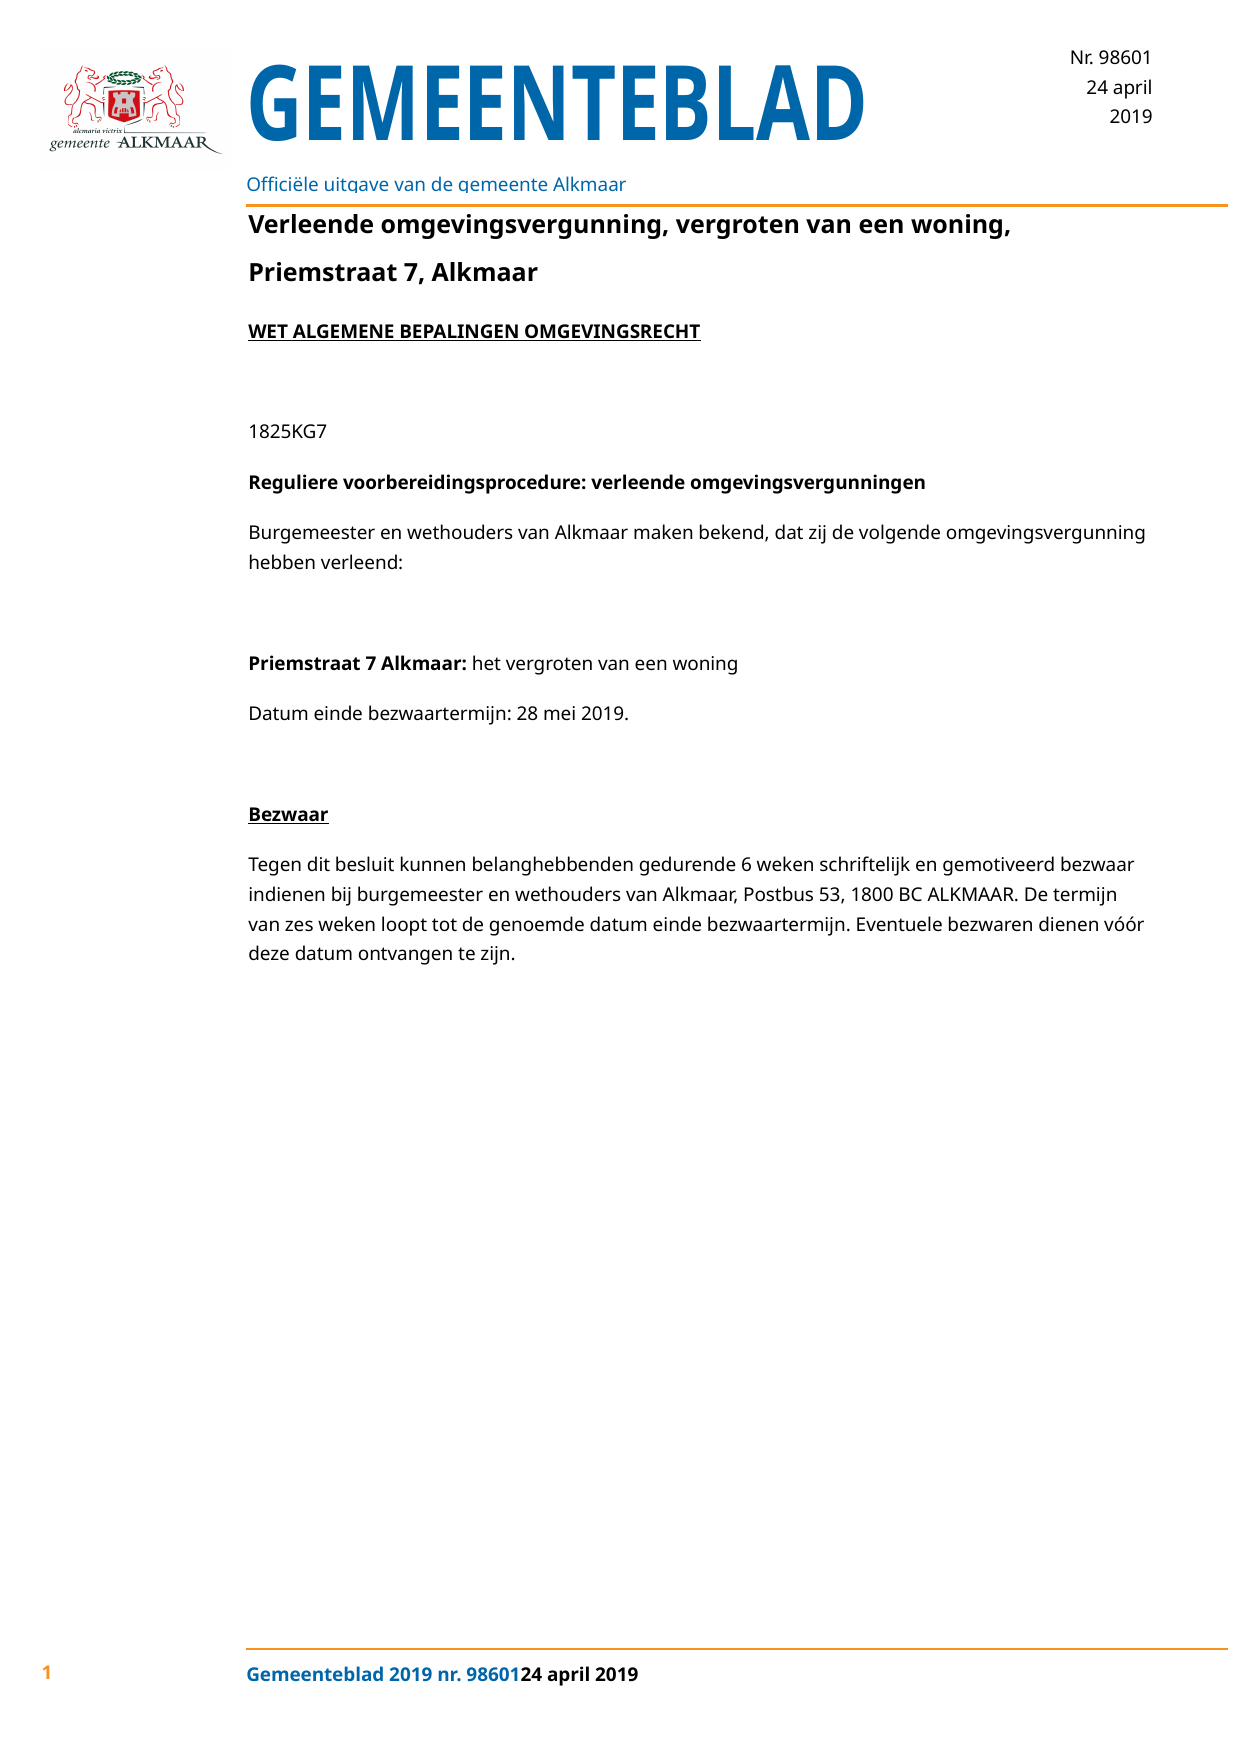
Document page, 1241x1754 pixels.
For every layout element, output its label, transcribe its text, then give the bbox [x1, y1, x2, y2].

text Datum einde bezwaartermijn: 28 mei 2019. [248, 700, 1152, 726]
text Tegen dit besluit kunnen belanghebbenden gedurende 6 weken schriftelijk en gemotiveerd bezwaar indienen bij burgemeester en wethouders van Alkmaar, Postbus 53, 1800 BC ALKMAAR. De termijn van zes weken loopt tot de genoemde datum einde bezwaartermijn. Eventuele bezwaren dienen vóór deze datum ontvangen te zijn. [248, 852, 1152, 966]
text Reguliere voorbereidingsprocedure: verleende omgevingsvergunningen [248, 469, 1152, 495]
picture [41, 47, 231, 172]
text 1825KG7 [248, 419, 1152, 444]
text Priemstraat 7 Alkmaar: het vergroten van een woning [248, 650, 1152, 676]
text WET ALGEMENE BEPALINGEN OMGEVINGSRECHT [248, 318, 1152, 344]
text Bezwaar [248, 801, 1152, 827]
text Verleende omgevingsvergunning, vergroten van een woning, Priemstraat 7, Alkmaar [248, 207, 1152, 288]
text Burgemeester en wethouders van Alkmaar maken bekend, dat zij de volgende omgevingsvergunning hebben verleend: [248, 519, 1152, 575]
